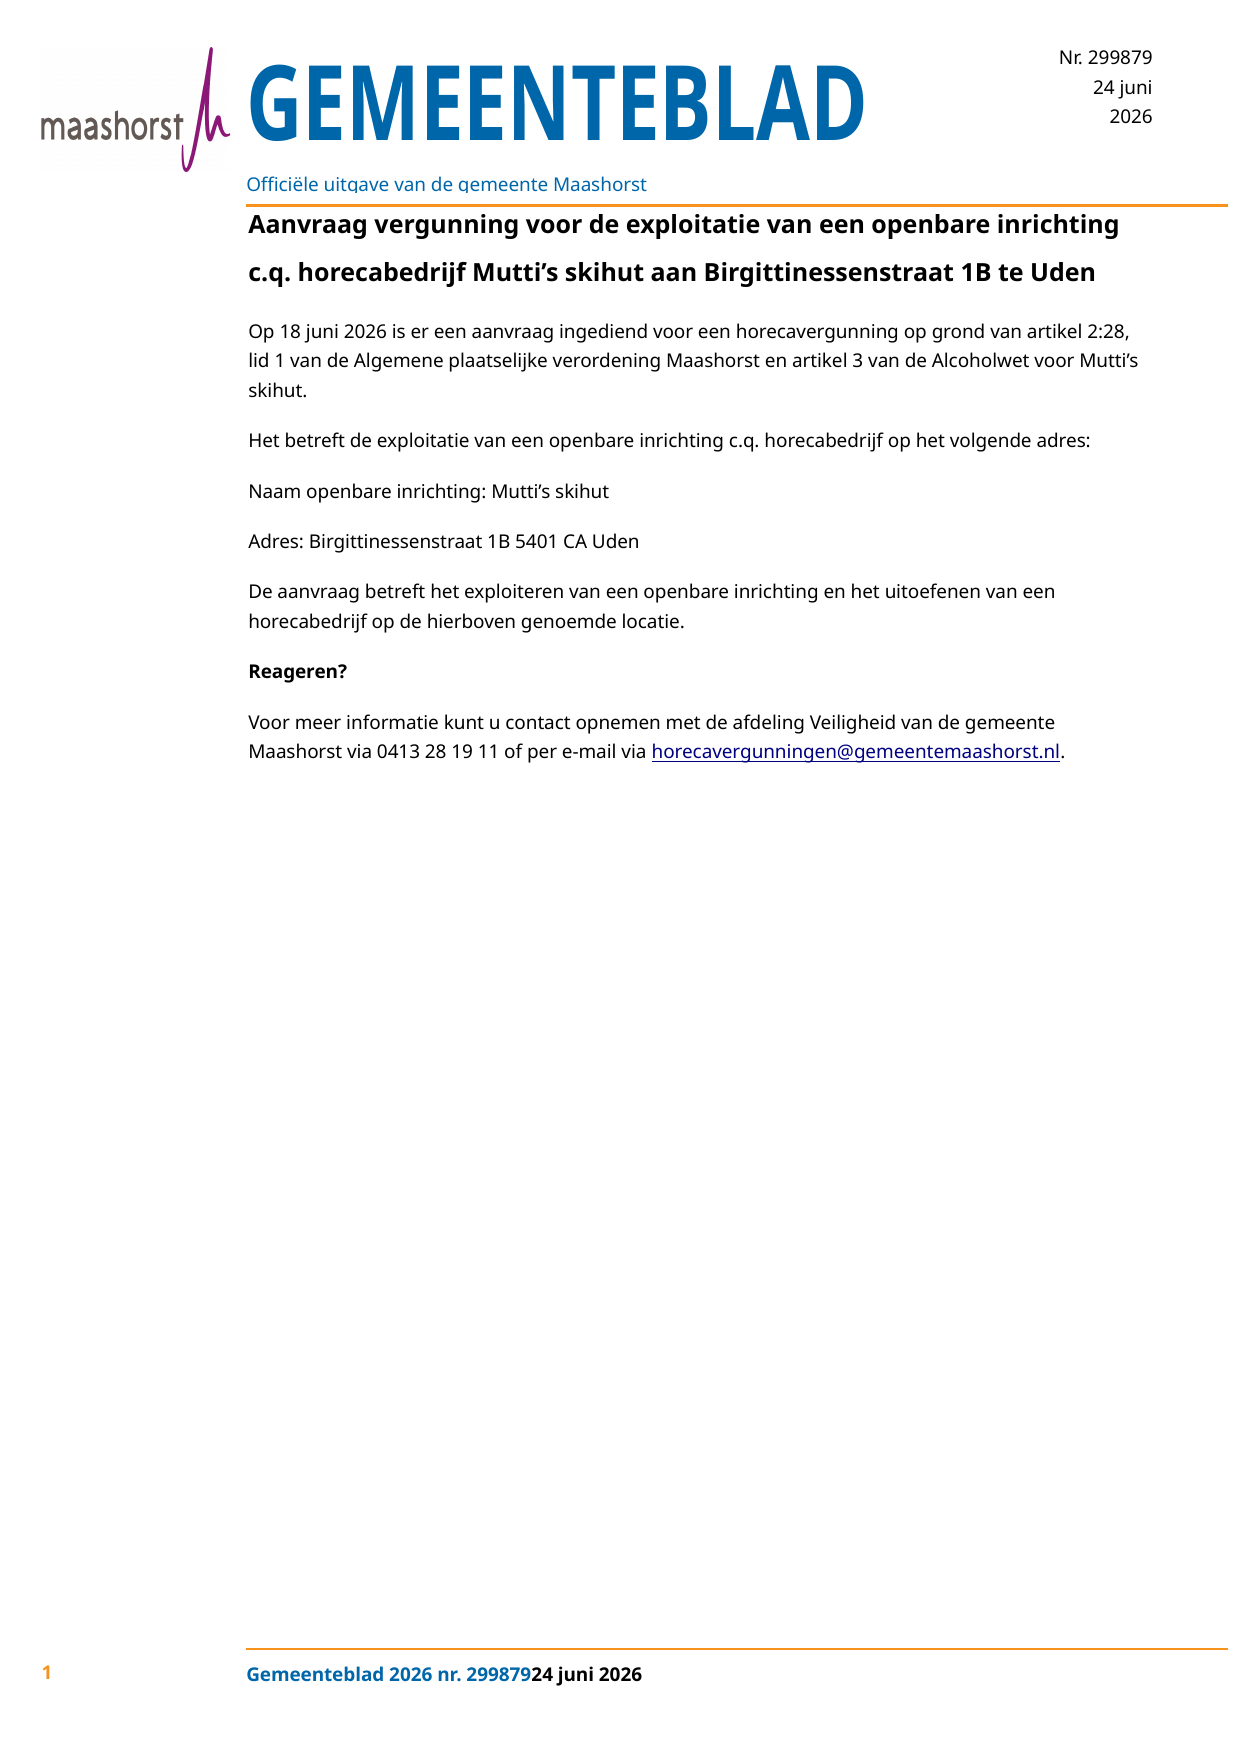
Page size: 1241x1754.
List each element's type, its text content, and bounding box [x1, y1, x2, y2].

text Op 18 juni 2026 is er een aanvraag ingediend voor een horecavergunning op grond van artikel 2:28, lid 1 van de Algemene plaatselijke verordening Maashorst en artikel 3 van de Alcoholwet voor Mutti’s skihut. [248, 318, 1152, 403]
text De aanvraag betreft het exploiteren van een openbare inrichting en het uitoefenen van een horecabedrijf op de hierboven genoemde locatie. [248, 579, 1152, 634]
picture [41, 47, 231, 172]
text Naam openbare inrichting: Mutti’s skihut [248, 478, 1152, 504]
text Voor meer informatie kunt u contact opnemen met de afdeling Veiligheid van de gemeente Maashorst via 0413 28 19 11 of per e-mail via horecavergunningen@gemeentemaashorst.nl. [248, 709, 1152, 764]
text Adres: Birgittinessenstraat 1B 5401 CA Uden [248, 528, 1152, 554]
text Reageren? [248, 659, 1152, 684]
text Aanvraag vergunning voor de exploitatie van een openbare inrichting c.q. horecabedrijf Mutti’s skihut aan Birgittinessenstraat 1B te Uden [248, 207, 1152, 288]
text Het betreft de exploitatie van een openbare inrichting c.q. horecabedrijf op het volgende adres: [248, 427, 1152, 453]
